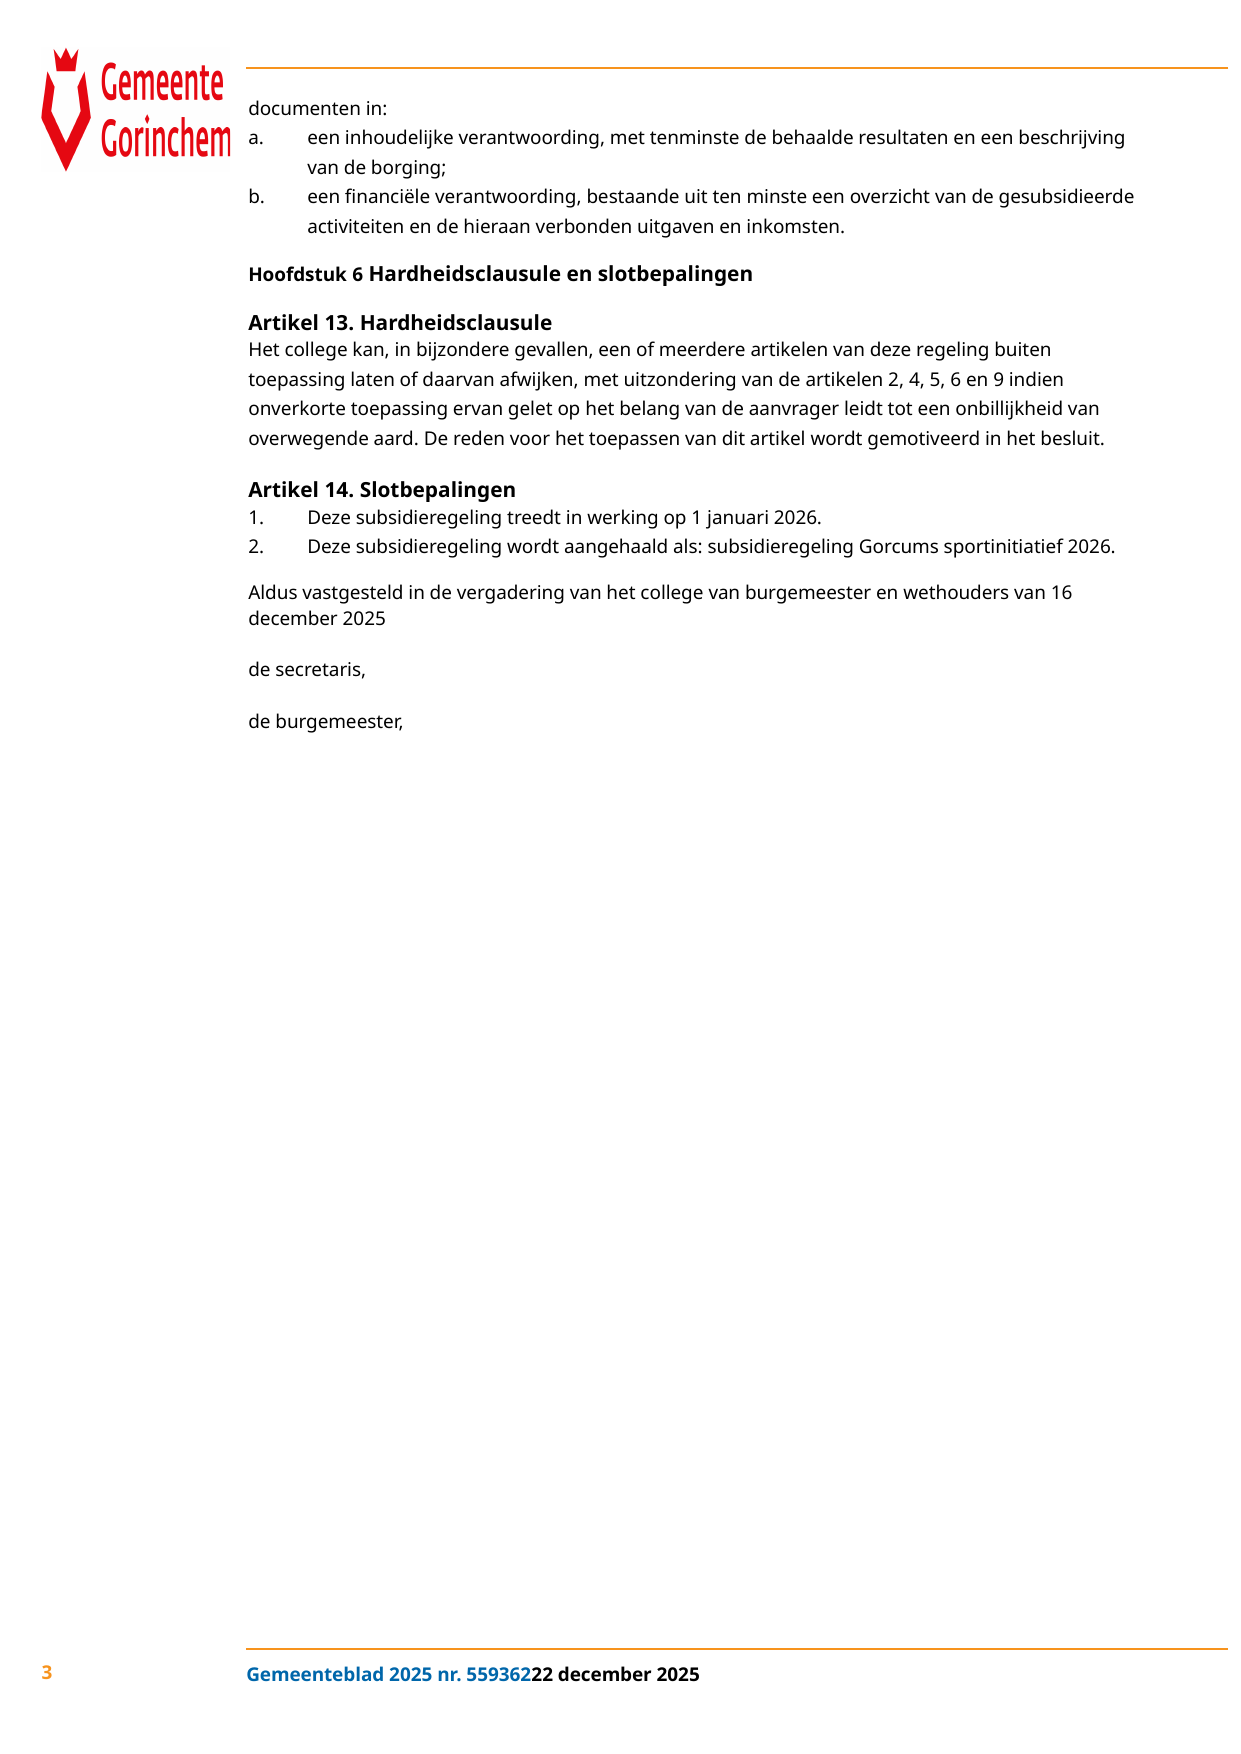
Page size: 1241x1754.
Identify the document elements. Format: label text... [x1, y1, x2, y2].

text documenten in: [248, 95, 1152, 121]
text Artikel 13. Hardheidsclausule [248, 308, 1152, 336]
list Deze subsidieregeling treedt in werking op 1 januari 2026. [248, 504, 1152, 530]
list Deze subsidieregeling wordt aangehaald als: subsidieregeling Gorcums sportinitiatief 2026. [248, 534, 1152, 559]
text de secretaris, [248, 656, 1152, 682]
text Aldus vastgesteld in de vergadering van het college van burgemeester en wethouders van 16 december 2025 [248, 579, 1152, 631]
picture [41, 47, 231, 172]
text Artikel 14. Slotbepalingen [248, 476, 1152, 504]
list een inhoudelijke verantwoording, met tenminste de behaalde resultaten en een beschrijving van de borging; [248, 124, 1152, 180]
text Hoofdstuk 6 Hardheidsclausule en slotbepalingen [248, 259, 1152, 287]
list een financiële verantwoording, bestaande uit ten minste een overzicht van de gesubsidieerde activiteiten en de hieraan verbonden uitgaven en inkomsten. [248, 183, 1152, 239]
text de burgemeester, [248, 708, 1152, 734]
text Het college kan, in bijzondere gevallen, een of meerdere artikelen van deze regeling buiten toepassing laten of daarvan afwijken, met uitzondering van de artikelen 2, 4, 5, 6 en 9 indien onverkorte toepassing ervan gelet op het belang van de aanvrager leidt tot een onbillijkheid van overwegende aard. De reden voor het toepassen van dit artikel wordt gemotiveerd in het besluit. [248, 336, 1152, 451]
